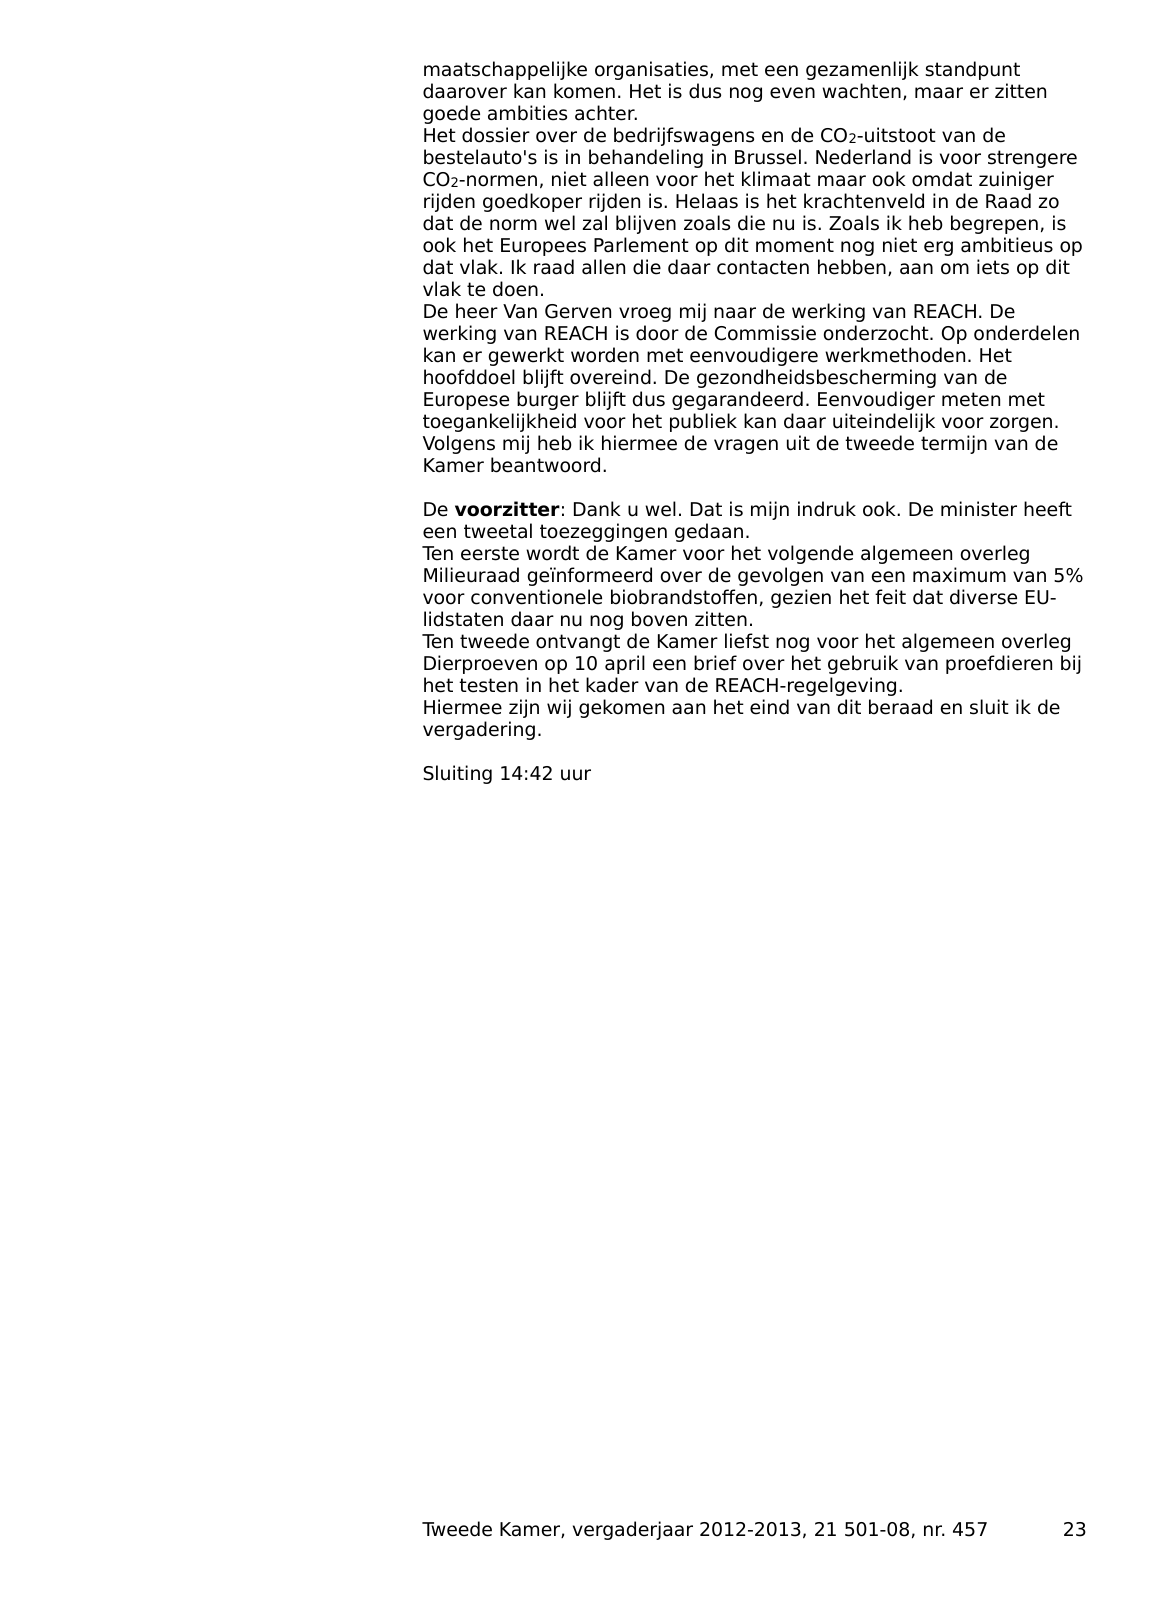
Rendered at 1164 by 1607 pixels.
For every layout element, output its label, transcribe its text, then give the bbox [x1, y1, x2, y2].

text Volgens mij heb ik hiermee de vragen uit de tweede termijn van de Kamer beantwoord. [422, 433, 1087, 477]
text Ten eerste wordt de Kamer voor het volgende algemeen overleg Milieuraad geïnformeerd over de gevolgen van een maximum van 5% voor conventionele biobrandstoffen, gezien het feit dat diverse EU-lidstaten daar nu nog boven zitten. [422, 543, 1087, 631]
text Ten tweede ontvangt de Kamer liefst nog voor het algemeen overleg Dierproeven op 10 april een brief over het gebruik van proefdieren bij het testen in het kader van de REACH-regelgeving. [422, 631, 1087, 697]
text Hiermee zijn wij gekomen aan het eind van dit beraad en sluit ik de vergadering. [422, 697, 1087, 741]
text De heer Van Gerven vroeg mij naar de werking van REACH. De werking van REACH is door de Commissie onderzocht. Op onderdelen kan er gewerkt worden met eenvoudigere werkmethoden. Het hoofddoel blijft overeind. De gezondheidsbescherming van de Europese burger blijft dus gegarandeerd. Eenvoudiger meten met toegankelijkheid voor het publiek kan daar uiteindelijk voor zorgen. [422, 301, 1087, 433]
text Sluiting 14:42 uur [422, 763, 1087, 785]
text De voorzitter: Dank u wel. Dat is mijn indruk ook. De minister heeft een tweetal toezeggingen gedaan. [422, 499, 1087, 543]
text maatschappelijke organisaties, met een gezamenlijk standpunt daarover kan komen. Het is dus nog even wachten, maar er zitten goede ambities achter. [422, 59, 1087, 125]
text Het dossier over de bedrijfswagens en de CO2-uitstoot van de bestelauto's is in behandeling in Brussel. Nederland is voor strengere CO2-normen, niet alleen voor het klimaat maar ook omdat zuiniger rijden goedkoper rijden is. Helaas is het krachtenveld in de Raad zo dat de norm wel zal blijven zoals die nu is. Zoals ik heb begrepen, is ook het Europees Parlement op dit moment nog niet erg ambitieus op dat vlak. Ik raad allen die daar contacten hebben, aan om iets op dit vlak te doen. [422, 125, 1087, 301]
